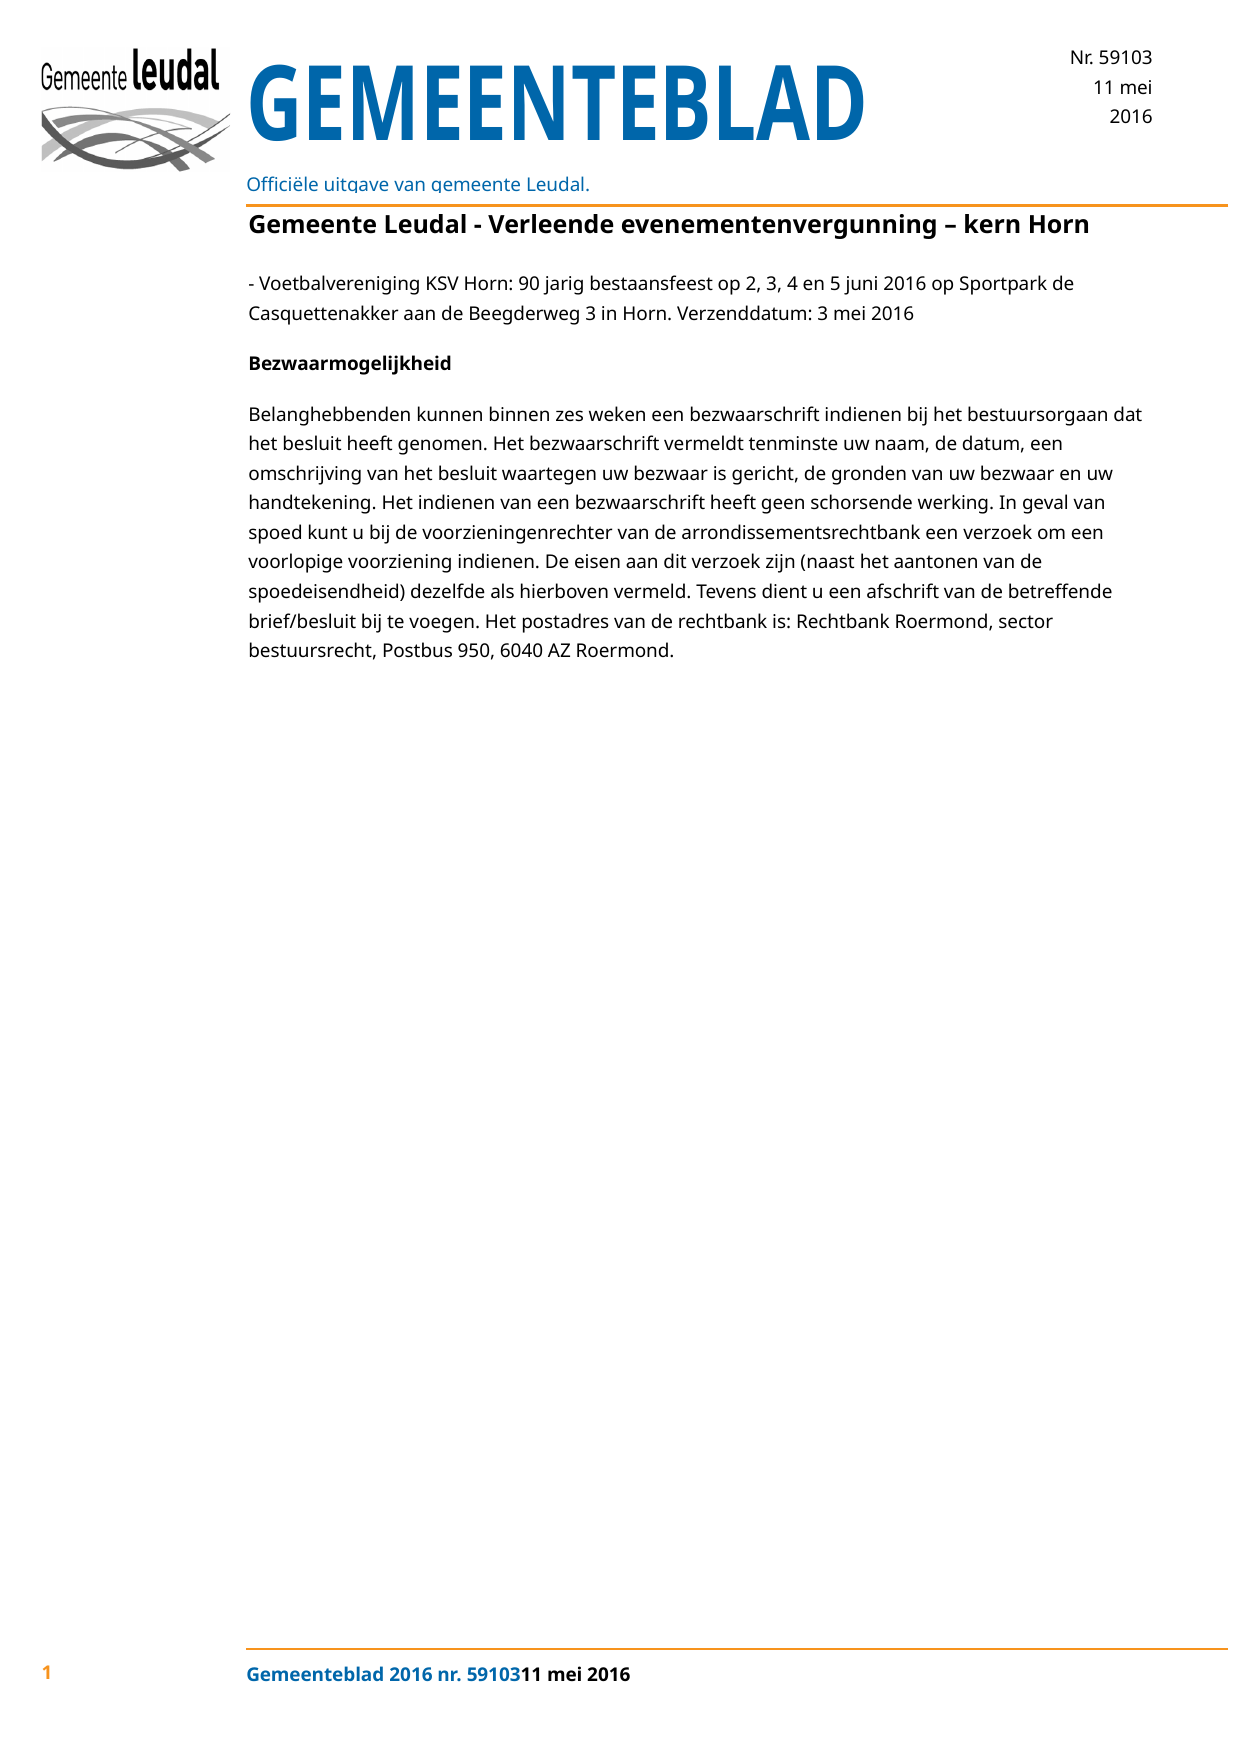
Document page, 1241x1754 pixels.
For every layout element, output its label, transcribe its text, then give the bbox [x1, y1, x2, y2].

text Gemeente Leudal - Verleende evenementenvergunning – kern Horn [248, 207, 1152, 241]
text Belanghebbenden kunnen binnen zes weken een bezwaarschrift indienen bij het bestuursorgaan dat het besluit heeft genomen. Het bezwaarschrift vermeldt tenminste uw naam, de datum, een omschrijving van het besluit waartegen uw bezwaar is gericht, de gronden van uw bezwaar en uw handtekening. Het indienen van een bezwaarschrift heeft geen schorsende werking. In geval van spoed kunt u bij de voorzieningenrechter van de arrondissementsrechtbank een verzoek om een voorlopige voorziening indienen. De eisen aan dit verzoek zijn (naast het aantonen van de spoedeisendheid) dezelfde als hierboven vermeld. Tevens dient u een afschrift van de betreffende brief/besluit bij te voegen. Het postadres van de rechtbank is: Rechtbank Roermond, sector bestuursrecht, Postbus 950, 6040 AZ Roermond. [248, 401, 1152, 663]
text Bezwaarmogelijkheid [248, 350, 1152, 376]
picture [41, 47, 231, 172]
text - Voetbalvereniging KSV Horn: 90 jarig bestaansfeest op 2, 3, 4 en 5 juni 2016 op Sportpark de Casquettenakker aan de Beegderweg 3 in Horn. Verzenddatum: 3 mei 2016 [248, 270, 1152, 326]
